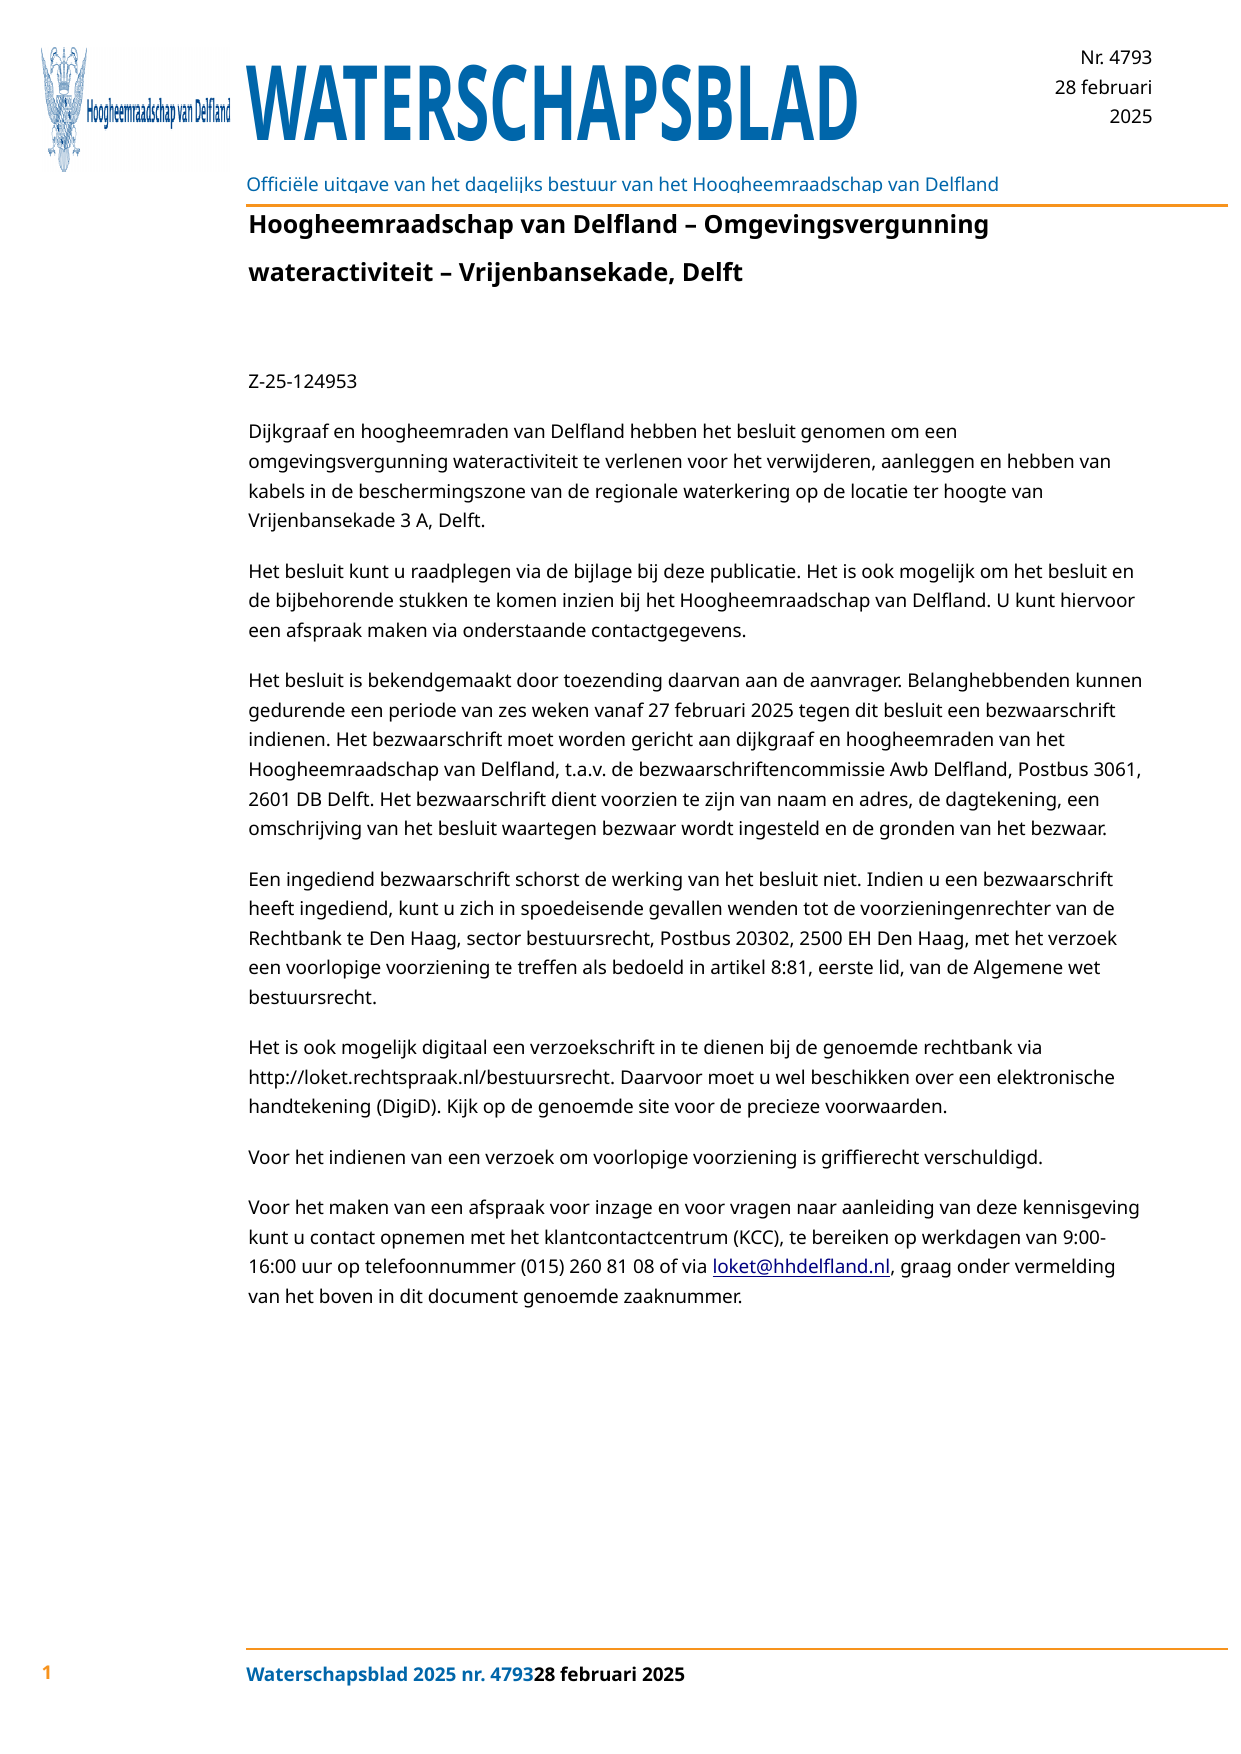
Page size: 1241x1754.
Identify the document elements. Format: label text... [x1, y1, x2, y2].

text Z-25-124953 [248, 368, 1152, 394]
text Het is ook mogelijk digitaal een verzoekschrift in te dienen bij de genoemde rechtbank via http://loket.rechtspraak.nl/bestuursrecht. Daarvoor moet u wel beschikken over een elektronische handtekening (DigiD). Kijk op de genoemde site voor de precieze voorwaarden. [248, 1034, 1152, 1119]
text Een ingediend bezwaarschrift schorst de werking van het besluit niet. Indien u een bezwaarschrift heeft ingediend, kunt u zich in spoedeisende gevallen wenden tot de voorzieningenrechter van de Rechtbank te Den Haag, sector bestuursrecht, Postbus 20302, 2500 EH Den Haag, met het verzoek een voorlopige voorziening te treffen als bedoeld in artikel 8:81, eerste lid, van de Algemene wet bestuursrecht. [248, 866, 1152, 1010]
text Het besluit is bekendgemaakt door toezending daarvan aan de aanvrager. Belanghebbenden kunnen gedurende een periode van zes weken vanaf 27 februari 2025 tegen dit besluit een bezwaarschrift indienen. Het bezwaarschrift moet worden gericht aan dijkgraaf en hoogheemraden van het Hoogheemraadschap van Delfland, t.a.v. de bezwaarschriftencommissie Awb Delfland, Postbus 3061, 2601 DB Delft. Het bezwaarschrift dient voorzien te zijn van naam en adres, de dagtekening, een omschrijving van het besluit waartegen bezwaar wordt ingesteld en de gronden van het bezwaar. [248, 667, 1152, 841]
text Het besluit kunt u raadplegen via de bijlage bij deze publicatie. Het is ook mogelijk om het besluit en de bijbehorende stukken te komen inzien bij het Hoogheemraadschap van Delfland. U kunt hiervoor een afspraak maken via onderstaande contactgegevens. [248, 558, 1152, 643]
text Voor het indienen van een verzoek om voorlopige voorziening is griffierecht verschuldigd. [248, 1144, 1152, 1170]
text Voor het maken van een afspraak voor inzage en voor vragen naar aanleiding van deze kennisgeving kunt u contact opnemen met het klantcontactcentrum (KCC), te bereiken op werkdagen van 9:00-16:00 uur op telefoonnummer (015) 260 81 08 of via loket@hhdelfland.nl, graag onder vermelding van het boven in dit document genoemde zaaknummer. [248, 1194, 1152, 1309]
text Dijkgraaf en hoogheemraden van Delfland hebben het besluit genomen om een omgevingsvergunning wateractiviteit te verlenen voor het verwijderen, aanleggen en hebben van kabels in de beschermingszone van de regionale waterkering op de locatie ter hoogte van Vrijenbansekade 3 A, Delft. [248, 419, 1152, 533]
text Hoogheemraadschap van Delfland – Omgevingsvergunning wateractiviteit – Vrijenbansekade, Delft [248, 207, 1152, 288]
picture [41, 47, 231, 172]
